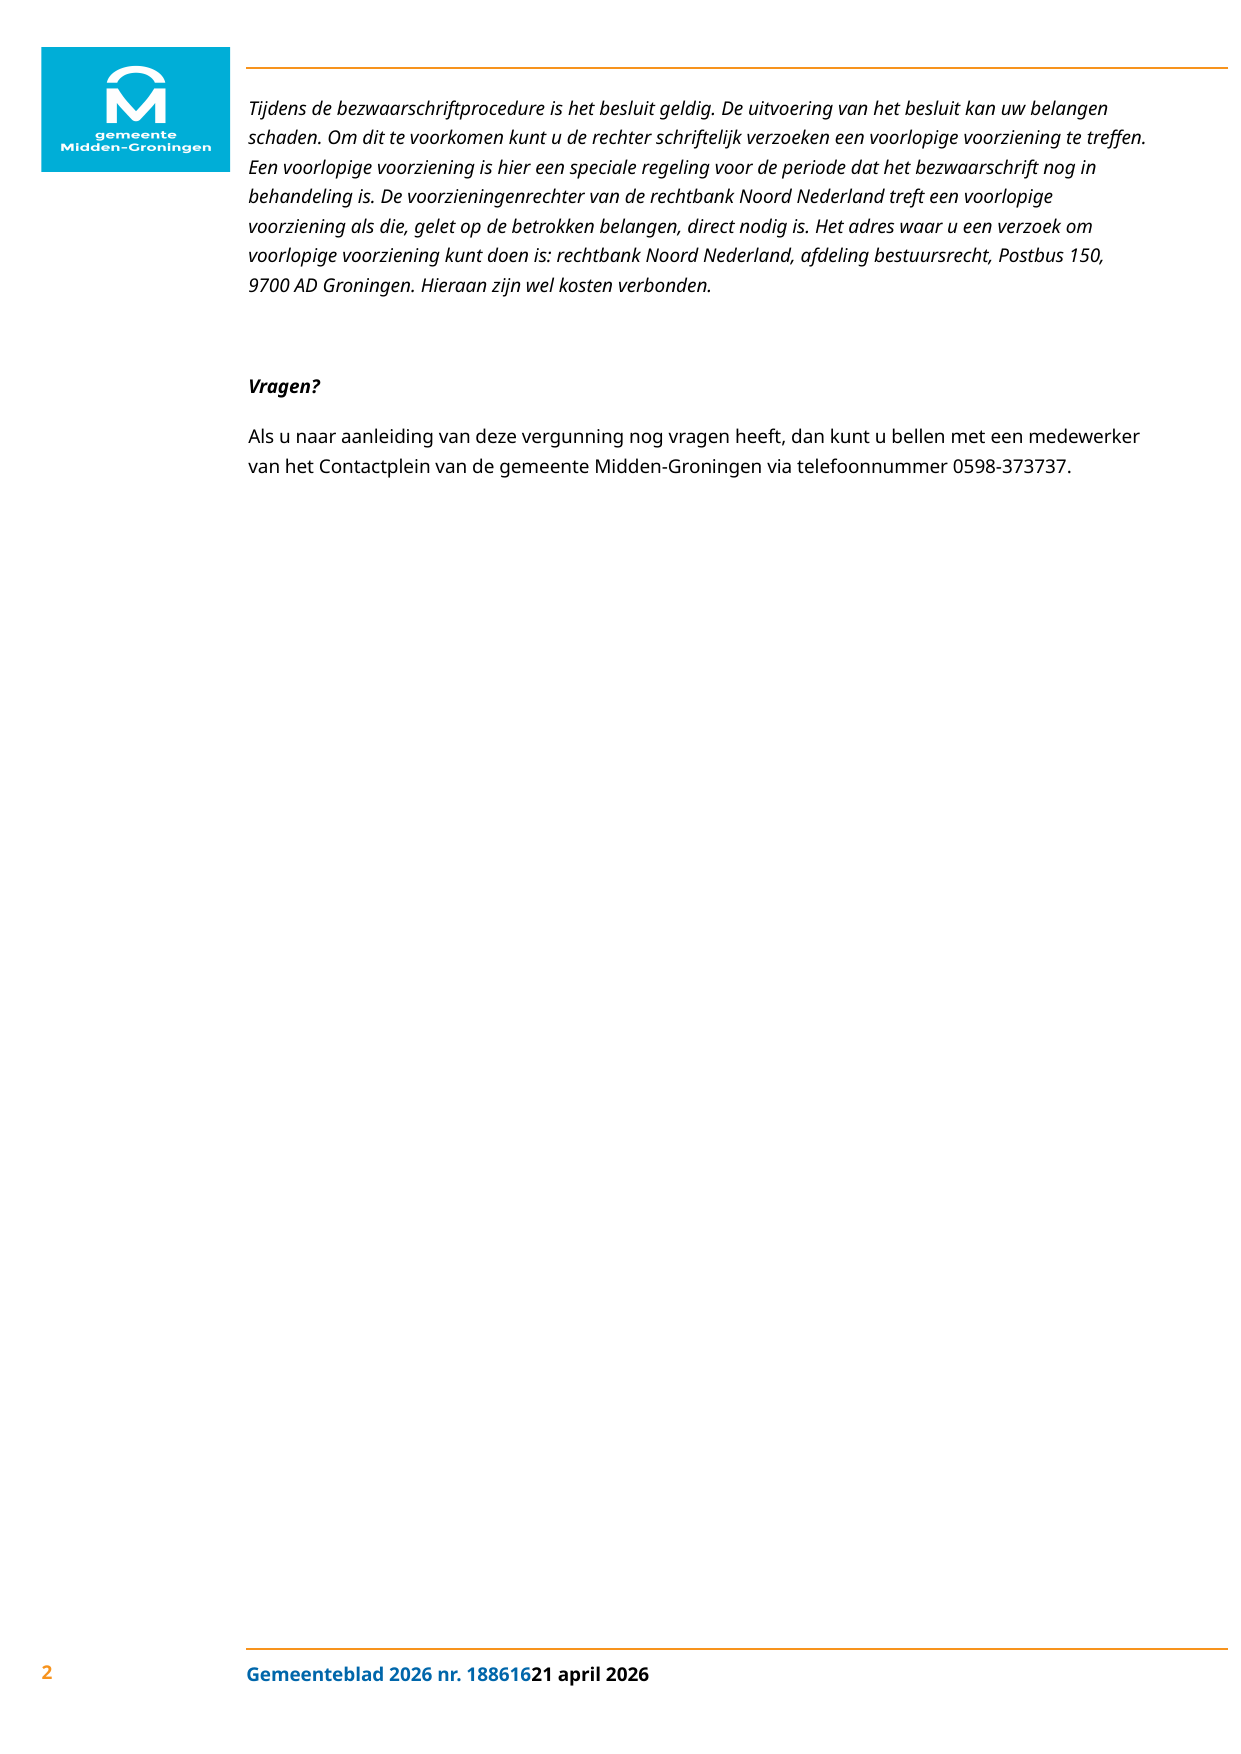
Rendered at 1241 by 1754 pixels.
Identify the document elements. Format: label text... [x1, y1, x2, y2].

text Als u naar aanleiding van deze vergunning nog vragen heeft, dan kunt u bellen met een medewerker van het Contactplein van de gemeente Midden-Groningen via telefoonnummer 0598-373737. [248, 423, 1152, 479]
picture [184, 146, 190, 153]
text Vragen? [248, 373, 1152, 399]
text Tijdens de bezwaarschriftprocedure is het besluit geldig. De uitvoering van het besluit kan uw belangen schaden. Om dit te voorkomen kunt u de rechter schriftelijk verzoeken een voorlopige voorziening te treffen. Een voorlopige voorziening is hier een speciale regeling voor de periode dat het bezwaarschrift nog in behandeling is. De voorzieningenrechter van de rechtbank Noord Nederland treft een voorlopige voorziening als die, gelet op de betrokken belangen, direct nodig is. Het adres waar u een verzoek om voorlopige voorziening kunt doen is: rechtbank Noord Nederland, afdeling bestuursrecht, Postbus 150, 9700 AD Groningen. Hieraan zijn wel kosten verbonden. [248, 95, 1152, 298]
picture [107, 89, 165, 122]
picture [108, 66, 164, 82]
